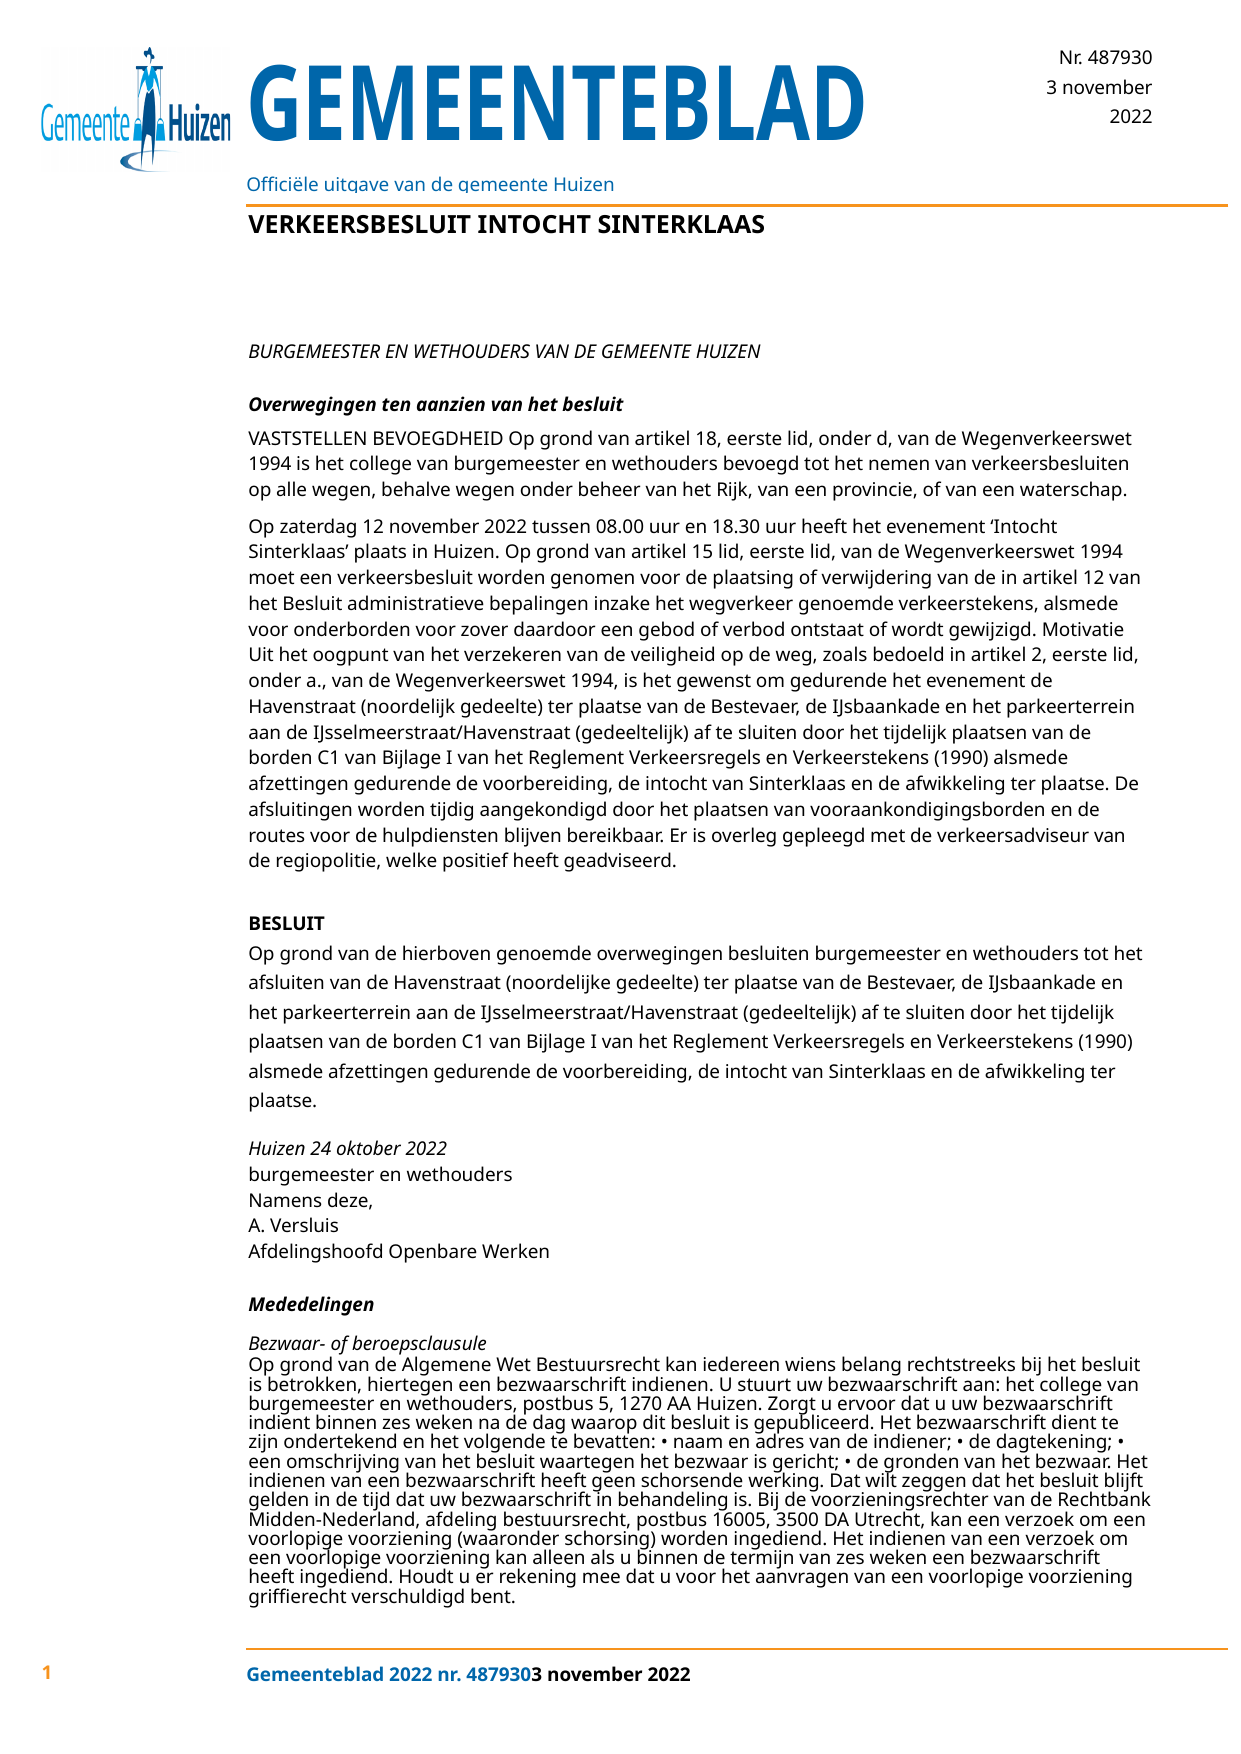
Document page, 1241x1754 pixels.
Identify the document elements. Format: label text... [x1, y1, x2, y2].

text Mededelingen [248, 1291, 1152, 1317]
picture [41, 47, 231, 172]
text Op grond van de hierboven genoemde overwegingen besluiten burgemeester en wethouders tot het afsluiten van de Havenstraat (noordelijke gedeelte) ter plaatse van de Bestevaer, de IJsbaankade en het parkeerterrein aan de IJsselmeerstraat/Havenstraat (gedeeltelijk) af te sluiten door het tijdelijk plaatsen van de borden C1 van Bijlage I van het Reglement Verkeersregels en Verkeerstekens (1990) alsmede afzettingen gedurende de voorbereiding, de intocht van Sinterklaas en de afwikkeling ter plaatse. [248, 940, 1152, 1113]
text BESLUIT [248, 910, 1152, 936]
text VASTSTELLEN BEVOEGDHEID Op grond van artikel 18, eerste lid, onder d, van de Wegenverkeerswet 1994 is het college van burgemeester en wethouders bevoegd tot het nemen van verkeersbesluiten op alle wegen, behalve wegen onder beheer van het Rijk, van een provincie, of van een waterschap. [248, 425, 1152, 502]
text Huizen 24 oktober 2022 [248, 1136, 1152, 1161]
text VERKEERSBESLUIT INTOCHT SINTERKLAAS [248, 207, 1152, 241]
text burgemeester en wethouders [248, 1161, 1152, 1187]
text BURGEMEESTER EN WETHOUDERS VAN DE GEMEENTE HUIZEN [248, 338, 1152, 364]
text Namens deze, [248, 1187, 1152, 1213]
text A. Versluis [248, 1213, 1152, 1238]
text Overwegingen ten aanzien van het besluit [248, 391, 1152, 417]
text Afdelingshoofd Openbare Werken [248, 1238, 1152, 1264]
text Bezwaar- of beroepsclausule [248, 1331, 1152, 1356]
text Op zaterdag 12 november 2022 tussen 08.00 uur en 18.30 uur heeft het evenement ‘Intocht Sinterklaas’ plaats in Huizen. Op grond van artikel 15 lid, eerste lid, van de Wegenverkeerswet 1994 moet een verkeersbesluit worden genomen voor de plaatsing of verwijdering van de in artikel 12 van het Besluit administratieve bepalingen inzake het wegverkeer genoemde verkeerstekens, alsmede voor onderborden voor zover daardoor een gebod of verbod ontstaat of wordt gewijzigd. Motivatie Uit het oogpunt van het verzekeren van de veiligheid op de weg, zoals bedoeld in artikel 2, eerste lid, onder a., van de Wegenverkeerswet 1994, is het gewenst om gedurende het evenement de Havenstraat (noordelijk gedeelte) ter plaatse van de Bestevaer, de IJsbaankade en het parkeerterrein aan de IJsselmeerstraat/Havenstraat (gedeeltelijk) af te sluiten door het tijdelijk plaatsen van de borden C1 van Bijlage I van het Reglement Verkeersregels en Verkeerstekens (1990) alsmede afzettingen gedurende de voorbereiding, de intocht van Sinterklaas en de afwikkeling ter plaatse. De afsluitingen worden tijdig aangekondigd door het plaatsen van vooraankondigingsborden en de routes voor de hulpdiensten blijven bereikbaar. Er is overleg gepleegd met de verkeersadviseur van de regiopolitie, welke positief heeft geadviseerd. [248, 513, 1152, 873]
text Op grond van de Algemene Wet Bestuursrecht kan iedereen wiens belang rechtstreeks bij het besluit is betrokken, hiertegen een bezwaarschrift indienen. U stuurt uw bezwaarschrift aan: het college van burgemeester en wethouders, postbus 5, 1270 AA Huizen. Zorgt u ervoor dat u uw bezwaarschrift indient binnen zes weken na de dag waarop dit besluit is gepubliceerd. Het bezwaarschrift dient te zijn ondertekend en het volgende te bevatten: • naam en adres van de indiener; • de dagtekening; • een omschrijving van het besluit waartegen het bezwaar is gericht; • de gronden van het bezwaar. Het indienen van een bezwaarschrift heeft geen schorsende werking. Dat wilt zeggen dat het besluit blijft gelden in de tijd dat uw bezwaarschrift in behandeling is. Bij de voorzieningsrechter van de Rechtbank Midden-Nederland, afdeling bestuursrecht, postbus 16005, 3500 DA Utrecht, kan een verzoek om een voorlopige voorziening (waaronder schorsing) worden ingediend. Het indienen van een verzoek om een voorlopige voorziening kan alleen als u binnen de termijn van zes weken een bezwaarschrift heeft ingediend. Houdt u er rekening mee dat u voor het aanvragen van een voorlopige voorziening griffierecht verschuldigd bent. [248, 1356, 1152, 1607]
